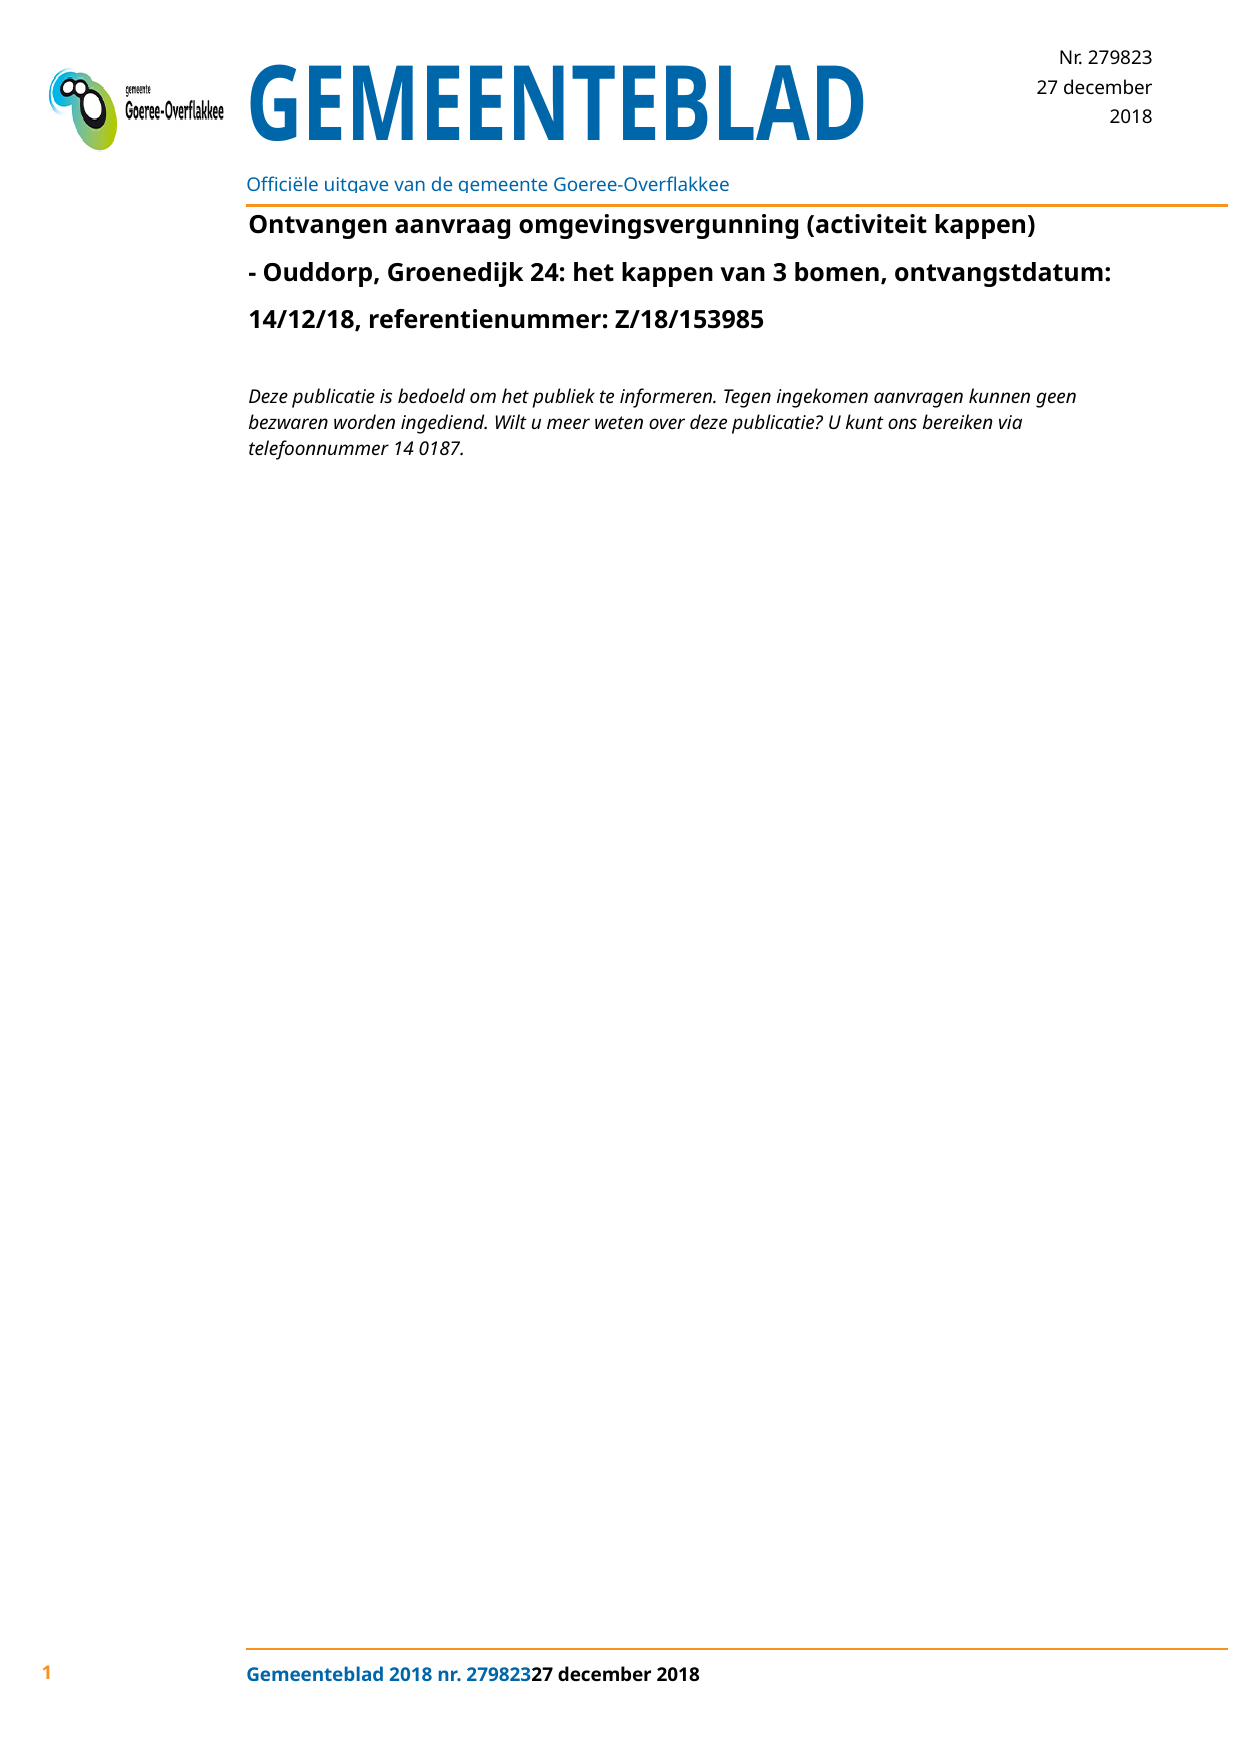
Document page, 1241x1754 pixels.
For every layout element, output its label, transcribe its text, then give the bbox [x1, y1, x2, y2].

picture [41, 47, 231, 172]
text Ontvangen aanvraag omgevingsvergunning (activiteit kappen) - Ouddorp, Groenedijk 24: het kappen van 3 bomen, ontvangstdatum: 14/12/18, referentienummer: Z/18/153985 [248, 207, 1152, 336]
text Deze publicatie is bedoeld om het publiek te informeren. Tegen ingekomen aanvragen kunnen geen bezwaren worden ingediend. Wilt u meer weten over deze publicatie? U kunt ons bereiken via telefoonnummer 14 0187. [248, 384, 1152, 461]
